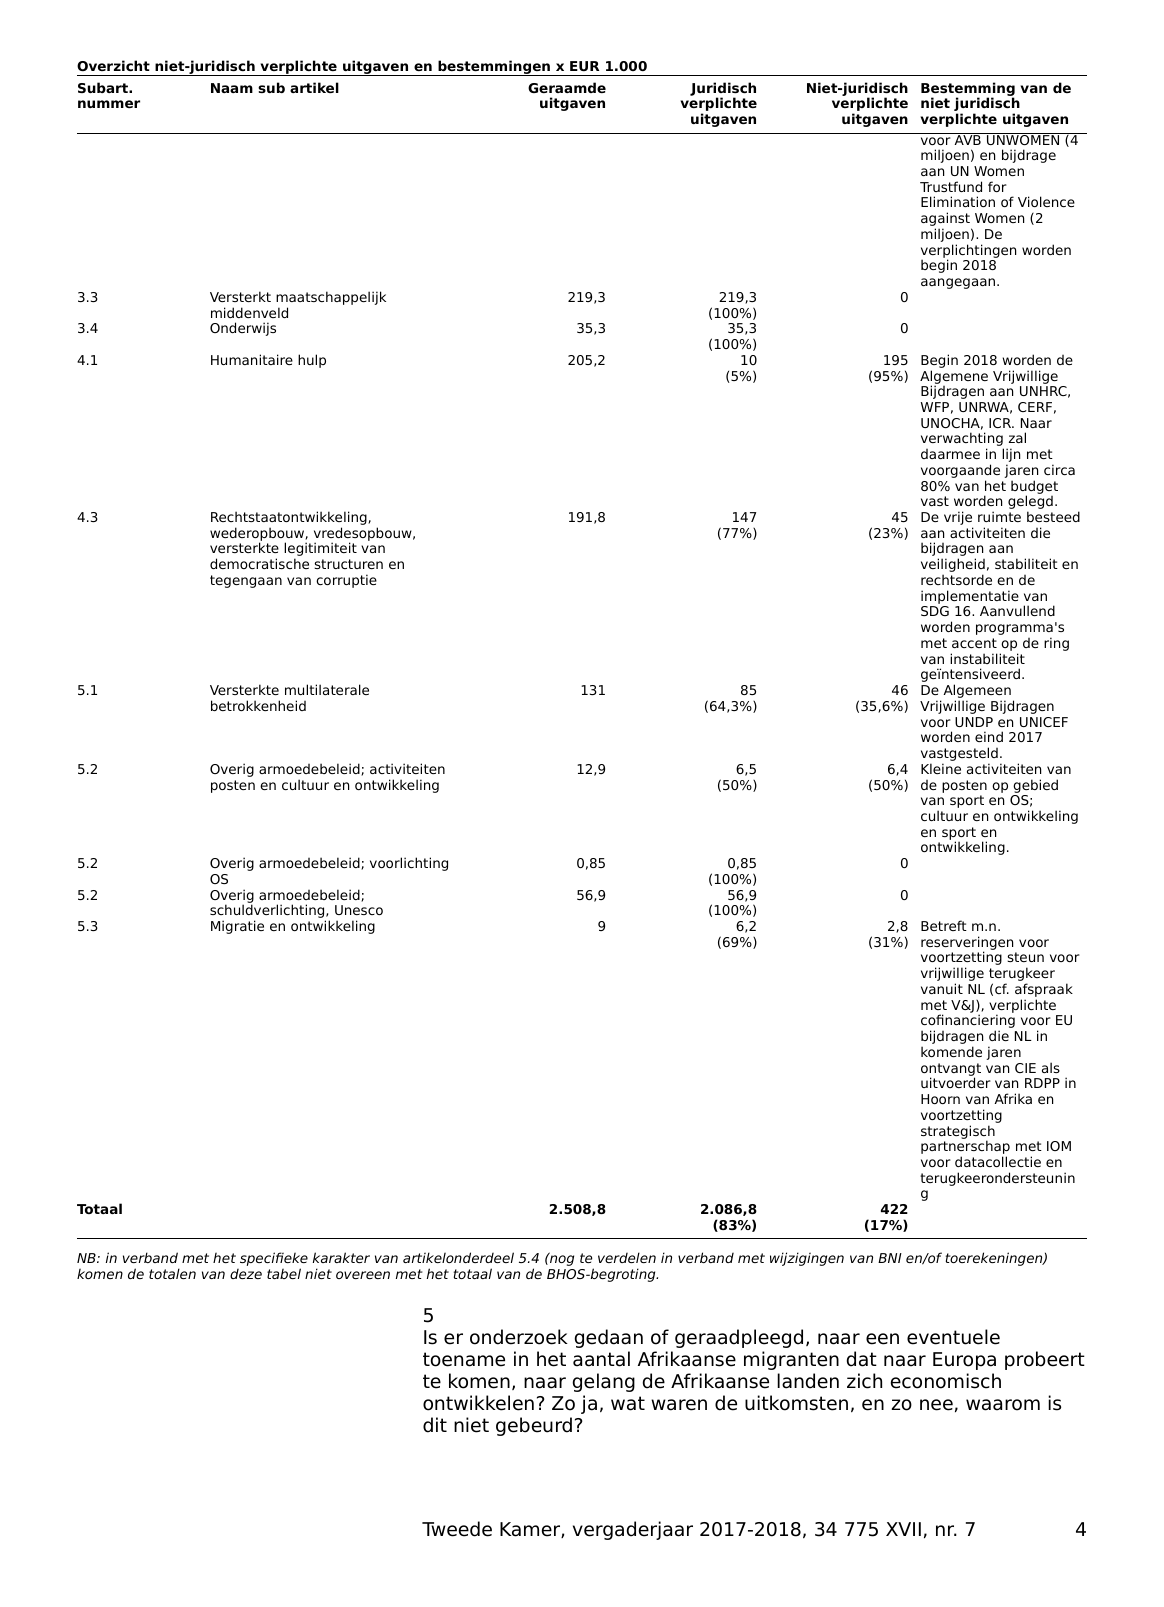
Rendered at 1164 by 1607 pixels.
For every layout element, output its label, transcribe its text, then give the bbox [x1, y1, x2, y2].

table_cell [204, 1202, 461, 1238]
table_cell 3.3 [77, 290, 204, 321]
table_cell 5.1 [77, 683, 204, 762]
table_cell 5.2 [77, 856, 204, 887]
table_cell 147 (77%) [612, 510, 763, 683]
table_cell Totaal [77, 1202, 204, 1238]
table_cell 0,85 [461, 856, 612, 887]
table_cell 6,2 (69%) [612, 919, 763, 1202]
table_cell [914, 321, 1087, 353]
table_cell voor AVB UNWOMEN (4 miljoen) en bijdrage aan UN Women Trustfund for Elimination of Violence against Women (2 miljoen). De verplichtingen worden begin 2018 aangegaan. [914, 134, 1087, 290]
table_cell [914, 856, 1087, 887]
table_cell Onderwijs [204, 321, 461, 353]
table_cell Subart. nummer [77, 76, 204, 132]
table_cell Versterkte multilaterale betrokkenheid [204, 683, 461, 762]
table_cell 4.3 [77, 510, 204, 683]
table_cell 219,3 [461, 290, 612, 321]
table_cell Humanitaire hulp [204, 353, 461, 510]
table_cell 131 [461, 683, 612, 762]
table_cell [77, 134, 204, 290]
table_cell [763, 134, 914, 290]
table_cell 4.1 [77, 353, 204, 510]
table_cell [461, 134, 612, 290]
table_cell Naam sub artikel [204, 76, 461, 132]
table_cell 45 (23%) [763, 510, 914, 683]
table_cell Overig armoedebeleid; voorlichting OS [204, 856, 461, 887]
table_cell 0 [763, 856, 914, 887]
text Is er onderzoek gedaan of geraadpleegd, naar een eventuele toename in het aantal Afrikaanse migranten dat naar Europa probeert te komen, naar gelang de Afrikaanse landen zich economisch ontwikkelen? Zo ja, wat waren de uitkomsten, en zo nee, waarom is dit niet gebeurd? [422, 1327, 1087, 1436]
table_cell 191,8 [461, 510, 612, 683]
table_cell 0 [763, 888, 914, 919]
table_cell 5.2 [77, 762, 204, 856]
table_cell 85 (64,3%) [612, 683, 763, 762]
table_cell 6,4 (50%) [763, 762, 914, 856]
table_cell 2.508,8 [461, 1202, 612, 1238]
table_cell 12,9 [461, 762, 612, 856]
table_cell 6,5 (50%) [612, 762, 763, 856]
table_cell NB: in verband met het specifieke karakter van artikelonderdeel 5.4 (nog te verdelen in verband met wijzigingen van BNI en/of toerekeningen) komen de totalen van deze tabel niet overeen met het totaal van de BHOS-begroting. [77, 1239, 1087, 1282]
table_cell De Algemeen Vrijwillige Bijdragen voor UNDP en UNICEF worden eind 2017 vastgesteld. [914, 683, 1087, 762]
table_cell Bestemming van de niet juridisch verplichte uitgaven [914, 76, 1087, 132]
table_cell 0 [763, 321, 914, 353]
table_cell [914, 290, 1087, 321]
table_cell 2,8 (31%) [763, 919, 914, 1202]
table_cell Betreft m.n. reserveringen voor voortzetting steun voor vrijwillige terugkeer vanuit NL (cf. afspraak met V&J), verplichte cofinanciering voor EU bijdragen die NL in komende jaren ontvangt van CIE als uitvoerder van RDPP in Hoorn van Afrika en voortzetting strategisch partnerschap met IOM voor datacollectie en terugkeerondersteuning [914, 919, 1087, 1202]
table_cell 35,3 (100%) [612, 321, 763, 353]
table_cell 5.2 [77, 888, 204, 919]
table_cell 10 (5%) [612, 353, 763, 510]
table_cell 56,9 [461, 888, 612, 919]
table_cell 46 (35,6%) [763, 683, 914, 762]
table_cell 5.3 [77, 919, 204, 1202]
table_cell 0,85 (100%) [612, 856, 763, 887]
table_cell Migratie en ontwikkeling [204, 919, 461, 1202]
table_header Overzicht niet-juridisch verplichte uitgaven en bestemmingen x EUR 1.000 [77, 59, 1087, 75]
table_cell De vrije ruimte besteed aan activiteiten die bijdragen aan veiligheid, stabiliteit en rechtsorde en de implementatie van SDG 16. Aanvullend worden programma's met accent op de ring van instabiliteit geïntensiveerd. [914, 510, 1087, 683]
table_cell Versterkt maatschappelijk middenveld [204, 290, 461, 321]
table_cell Kleine activiteiten van de posten op gebied van sport en OS; cultuur en ontwikkeling en sport en ontwikkeling. [914, 762, 1087, 856]
table_cell 35,3 [461, 321, 612, 353]
table_cell Overig armoedebeleid; activiteiten posten en cultuur en ontwikkeling [204, 762, 461, 856]
table_cell 56,9 (100%) [612, 888, 763, 919]
table_cell 219,3 (100%) [612, 290, 763, 321]
table_cell Geraamde uitgaven [461, 76, 612, 132]
table_cell [204, 134, 461, 290]
table_cell Rechtstaatontwikkeling, wederopbouw, vredesopbouw, versterkte legitimiteit van democratische structuren en tegengaan van corruptie [204, 510, 461, 683]
table_cell Overig armoedebeleid; schuldverlichting, Unesco [204, 888, 461, 919]
table_cell Juridisch verplichte uitgaven [612, 76, 763, 132]
table_cell 9 [461, 919, 612, 1202]
table_cell [914, 1202, 1087, 1238]
table_cell [914, 888, 1087, 919]
table_cell [612, 134, 763, 290]
table_cell 195 (95%) [763, 353, 914, 510]
table_cell Begin 2018 worden de Algemene Vrijwillige Bijdragen aan UNHRC, WFP, UNRWA, CERF, UNOCHA, ICR. Naar verwachting zal daarmee in lijn met voorgaande jaren circa 80% van het budget vast worden gelegd. [914, 353, 1087, 510]
text 5 [422, 1304, 1087, 1327]
table_cell 2.086,8 (83%) [612, 1202, 763, 1238]
table_cell 205,2 [461, 353, 612, 510]
table_cell 3.4 [77, 321, 204, 353]
table_cell Niet-juridisch verplichte uitgaven [763, 76, 914, 132]
table_cell 422 (17%) [763, 1202, 914, 1238]
table_cell 0 [763, 290, 914, 321]
